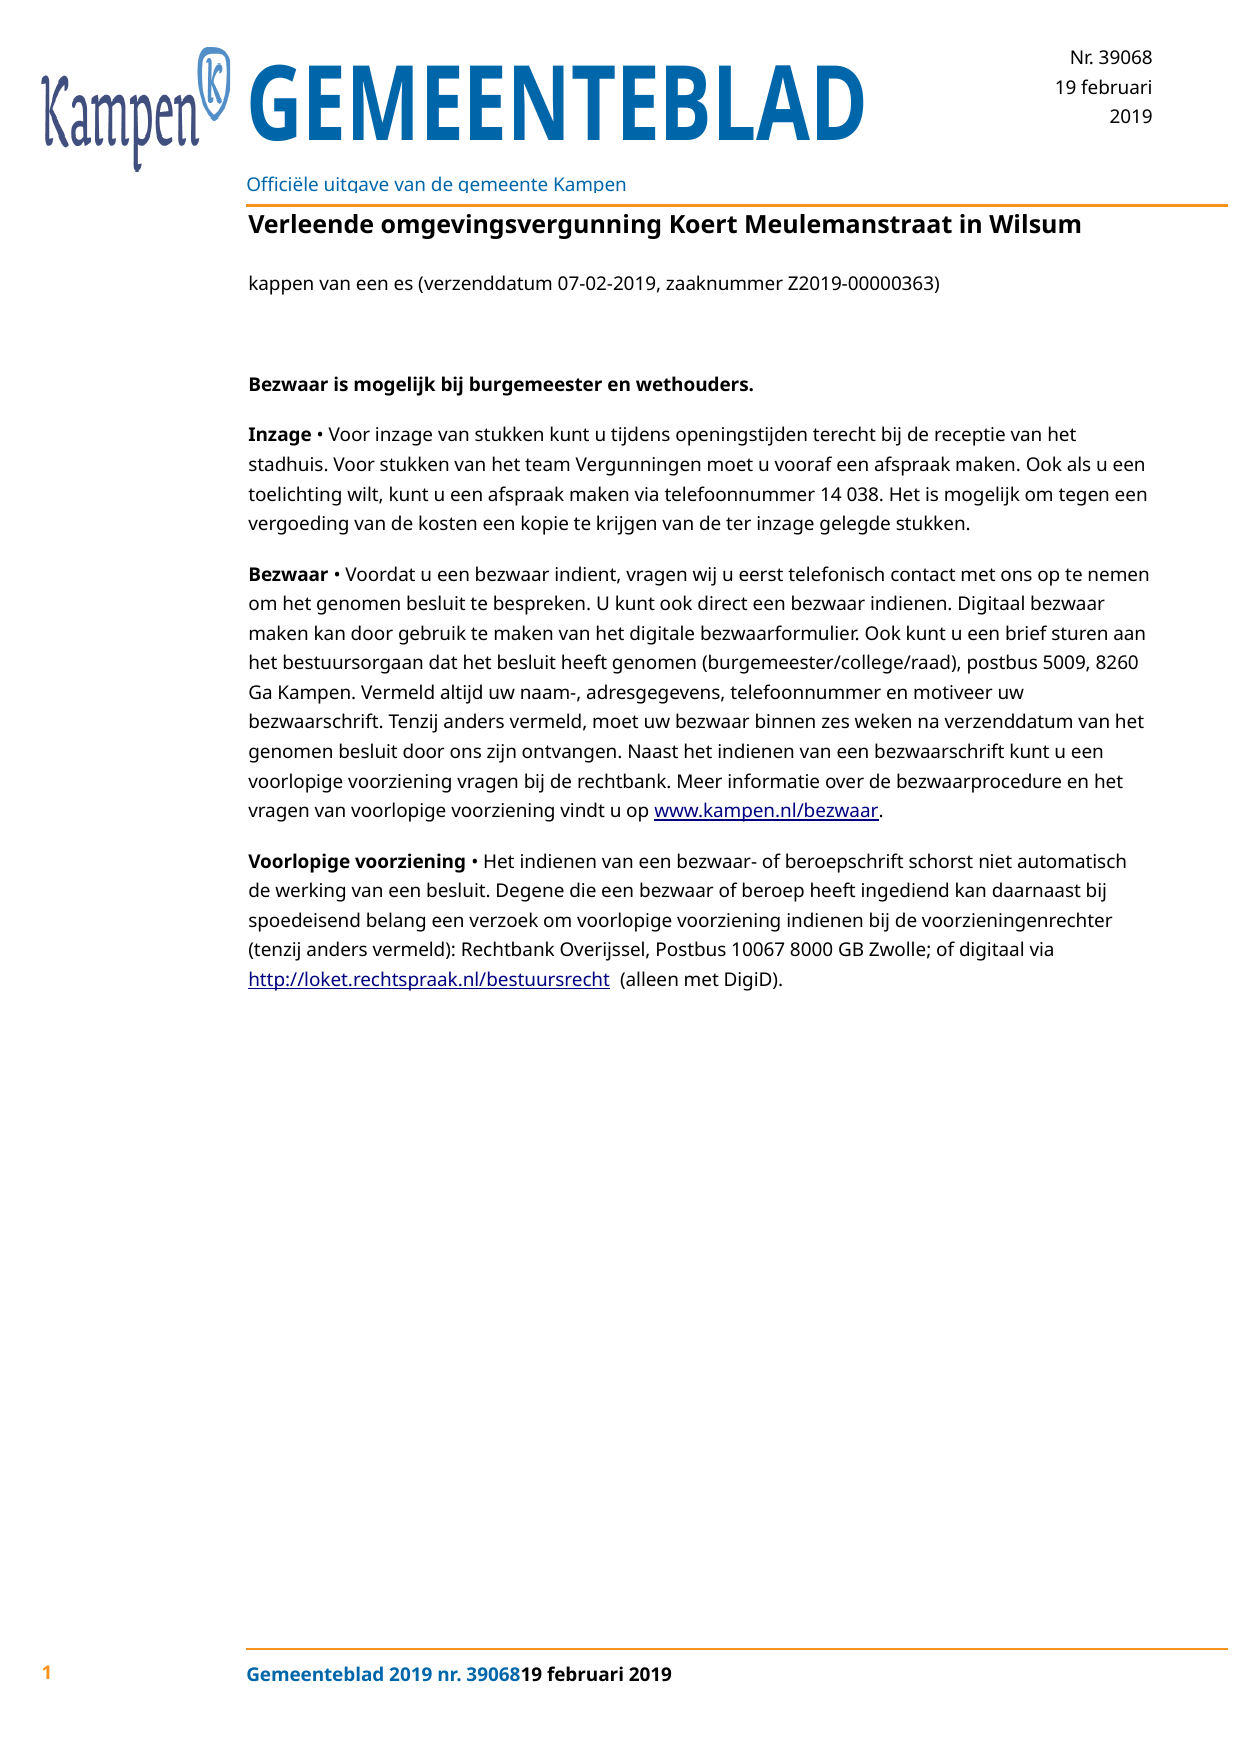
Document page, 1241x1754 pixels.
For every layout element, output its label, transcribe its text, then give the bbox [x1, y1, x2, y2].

text Bezwaar is mogelijk bij burgemeester en wethouders. [248, 371, 1152, 397]
text kappen van een es (verzenddatum 07-02-2019, zaaknummer Z2019-00000363) [248, 270, 1152, 296]
text Verleende omgevingsvergunning Koert Meulemanstraat in Wilsum [248, 207, 1152, 241]
text Bezwaar • Voordat u een bezwaar indient, vragen wij u eerst telefonisch contact met ons op te nemen om het genomen besluit te bespreken. U kunt ook direct een bezwaar indienen. Digitaal bezwaar maken kan door gebruik te maken van het digitale bezwaarformulier. Ook kunt u een brief sturen aan het bestuursorgaan dat het besluit heeft genomen (burgemeester/college/raad), postbus 5009, 8260 Ga Kampen. Vermeld altijd uw naam-, adresgegevens, telefoonnummer en motiveer uw bezwaarschrift. Tenzij anders vermeld, moet uw bezwaar binnen zes weken na verzenddatum van het genomen besluit door ons zijn ontvangen. Naast het indienen van een bezwaarschrift kunt u een voorlopige voorziening vragen bij de rechtbank. Meer informatie over de bezwaarprocedure en het vragen van voorlopige voorziening vindt u op www.kampen.nl/bezwaar. [248, 561, 1152, 823]
text Inzage • Voor inzage van stukken kunt u tijdens openingstijden terecht bij de receptie van het stadhuis. Voor stukken van het team Vergunningen moet u vooraf een afspraak maken. Ook als u een toelichting wilt, kunt u een afspraak maken via telefoonnummer 14 038. Het is mogelijk om tegen een vergoeding van de kosten een kopie te krijgen van de ter inzage gelegde stukken. [248, 422, 1152, 536]
text Voorlopige voorziening • Het indienen van een bezwaar- of beroepschrift schorst niet automatisch de werking van een besluit. Degene die een bezwaar of beroep heeft ingediend kan daarnaast bij spoedeisend belang een verzoek om voorlopige voorziening indienen bij de voorzieningenrechter (tenzij anders vermeld): Rechtbank Overijssel, Postbus 10067 8000 GB Zwolle; of digitaal via http://loket.rechtspraak.nl/bestuursrecht (alleen met DigiD). [248, 848, 1152, 992]
picture [41, 47, 231, 172]
